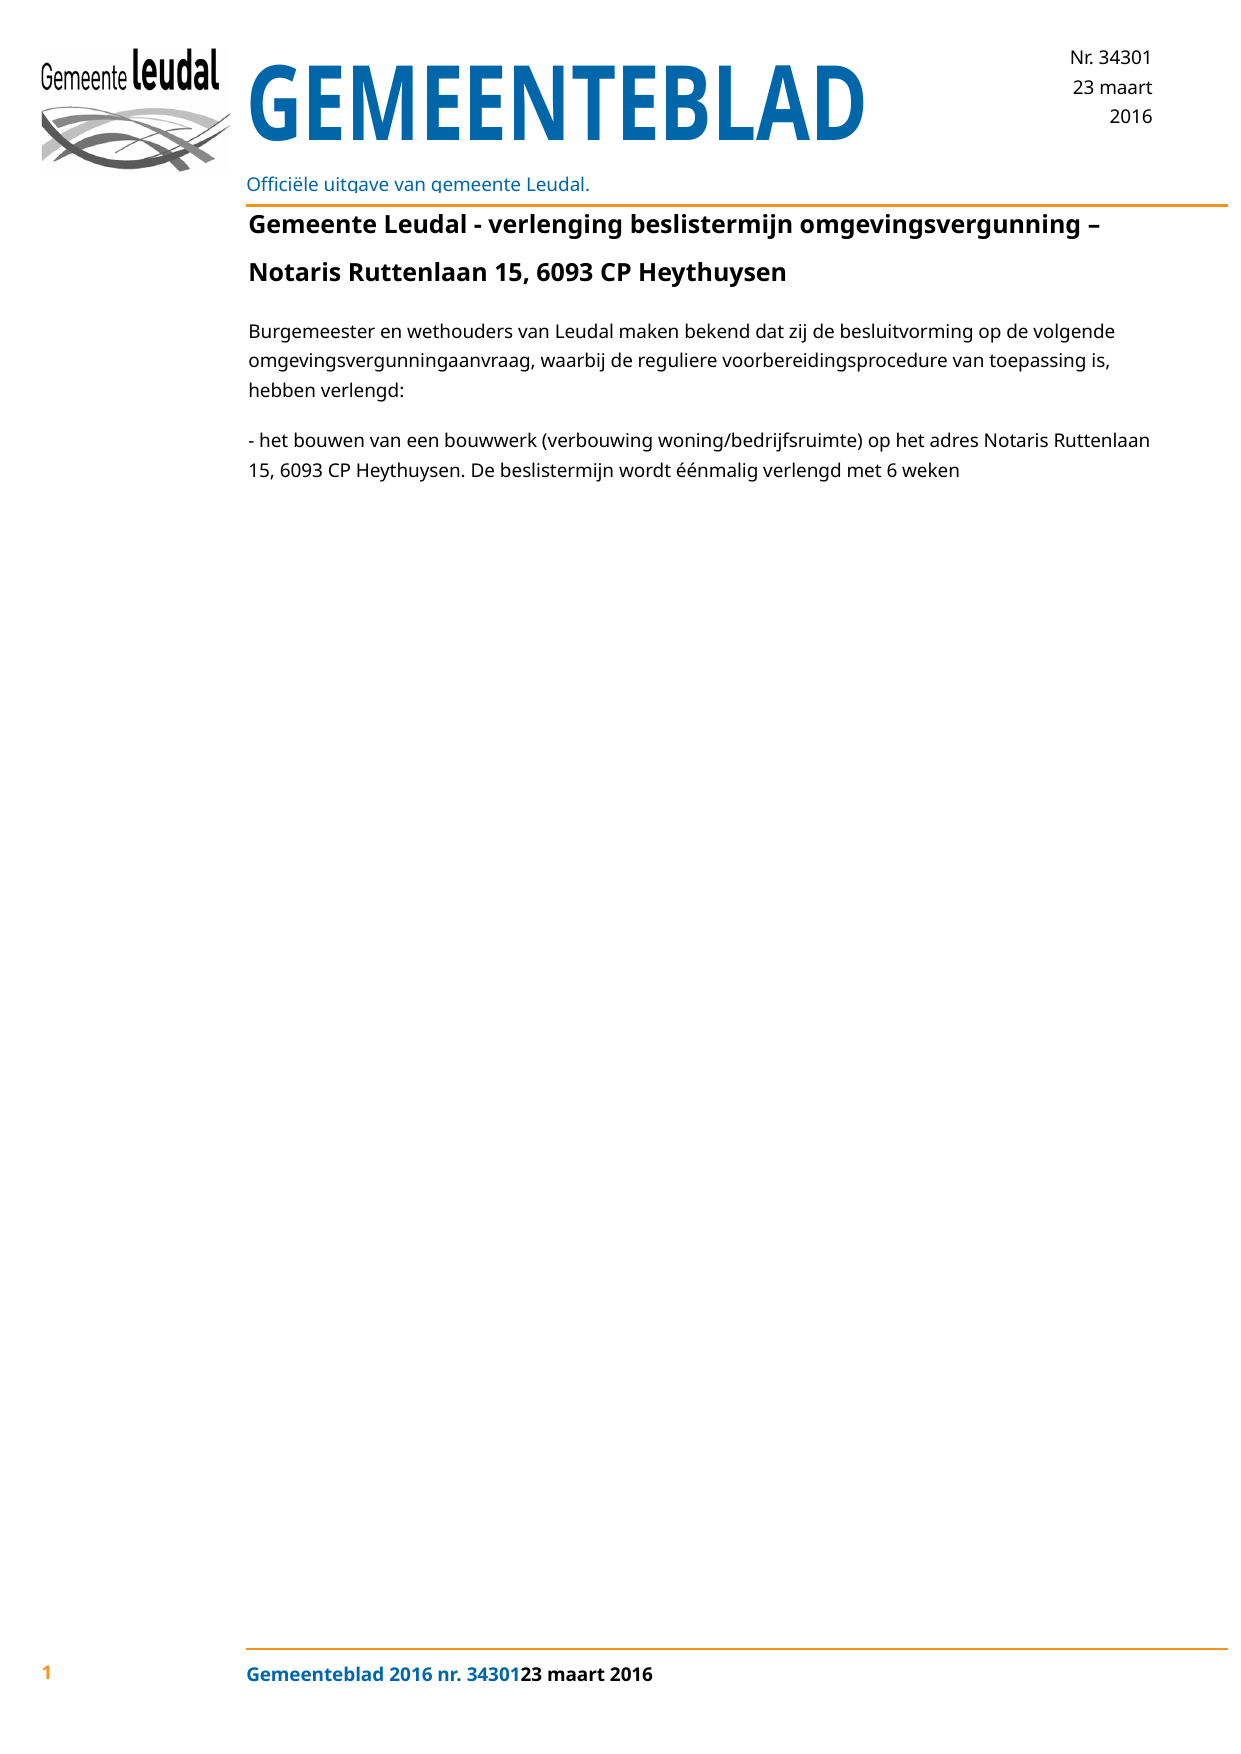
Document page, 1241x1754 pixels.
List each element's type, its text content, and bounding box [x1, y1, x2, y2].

text - het bouwen van een bouwwerk (verbouwing woning/bedrijfsruimte) op het adres Notaris Ruttenlaan 15, 6093 CP Heythuysen. De beslistermijn wordt éénmalig verlengd met 6 weken [248, 427, 1152, 483]
text Gemeente Leudal - verlenging beslistermijn omgevingsvergunning – Notaris Ruttenlaan 15, 6093 CP Heythuysen [248, 207, 1152, 288]
text Burgemeester en wethouders van Leudal maken bekend dat zij de besluitvorming op de volgende omgevingsvergunningaanvraag, waarbij de reguliere voorbereidingsprocedure van toepassing is, hebben verlengd: [248, 318, 1152, 403]
picture [41, 47, 231, 172]
